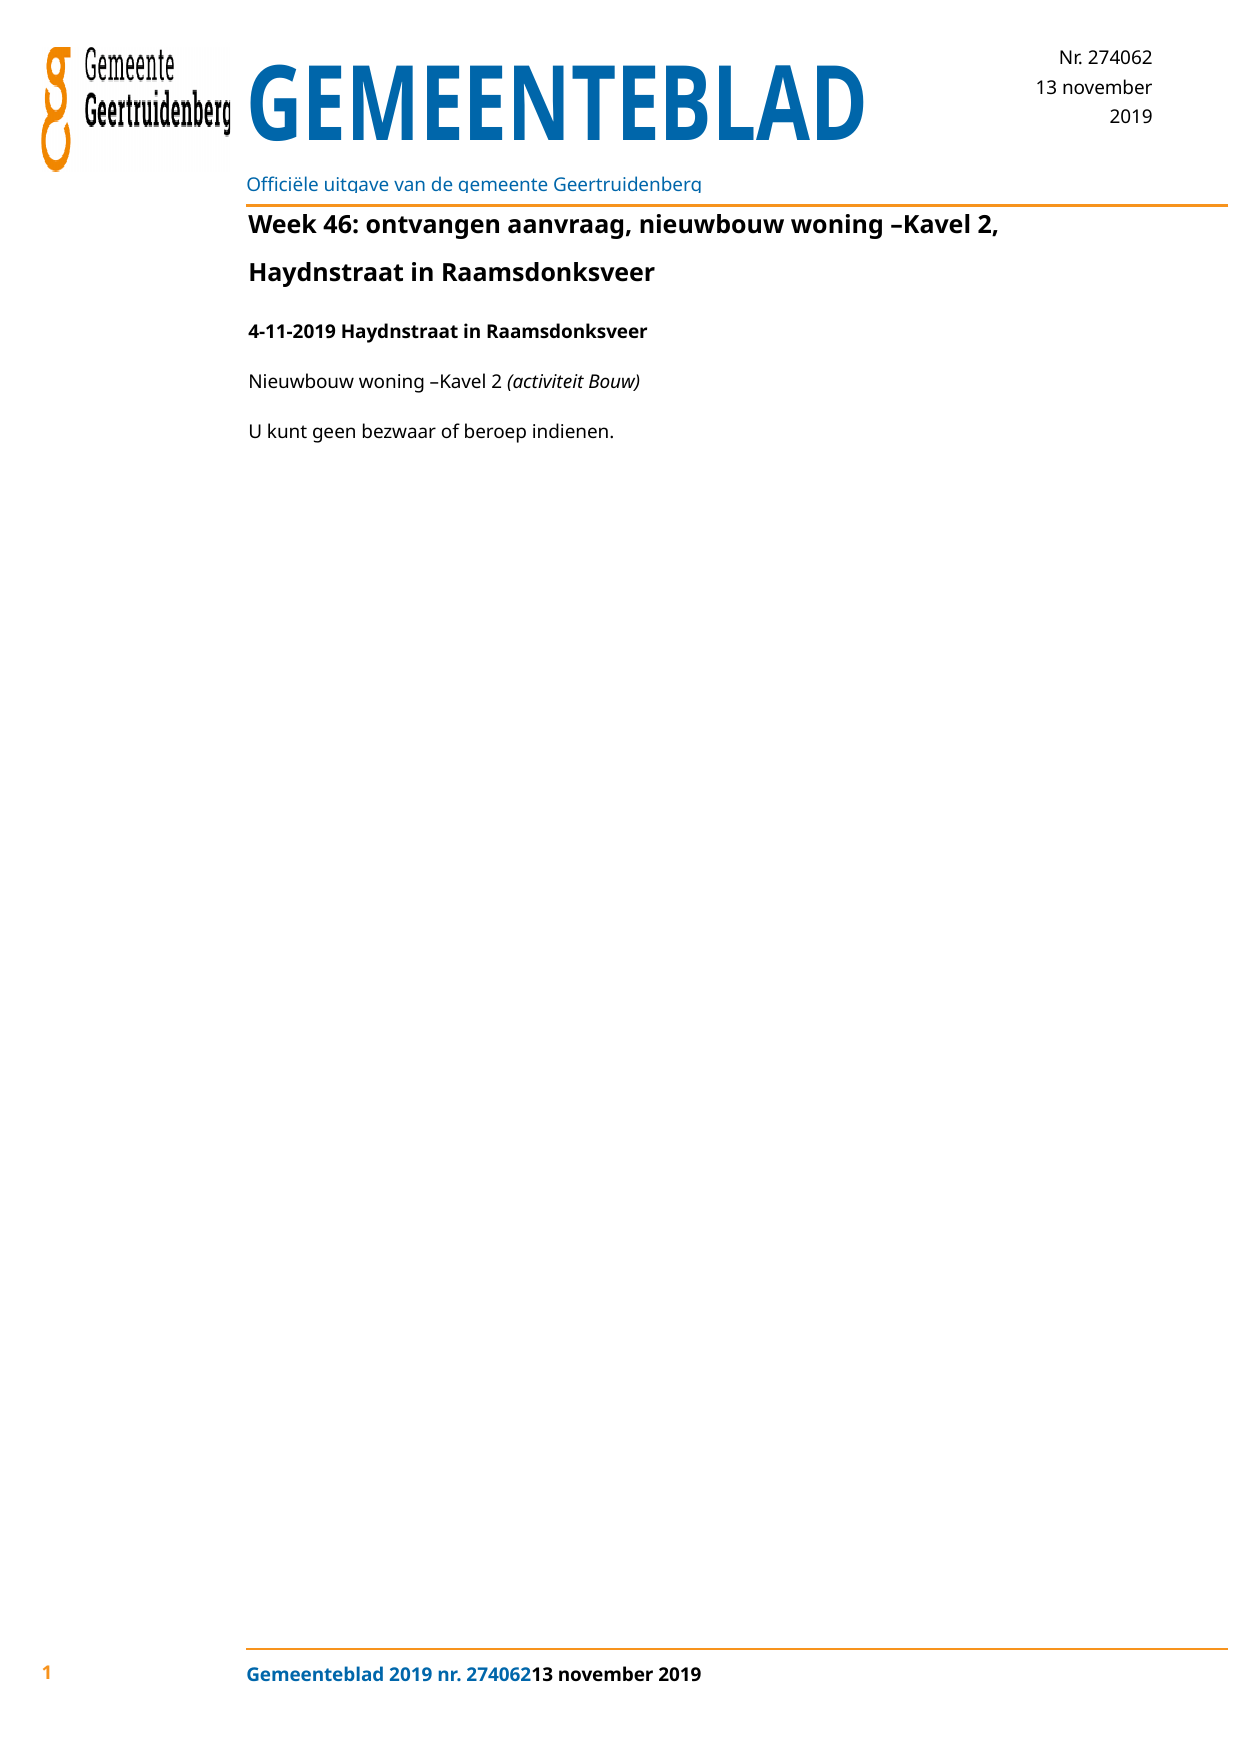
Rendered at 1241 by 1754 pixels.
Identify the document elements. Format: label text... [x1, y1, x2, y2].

text Week 46: ontvangen aanvraag, nieuwbouw woning –Kavel 2, Haydnstraat in Raamsdonksveer [248, 207, 1152, 288]
picture [41, 47, 231, 172]
text 4-11-2019 Haydnstraat in Raamsdonksveer [248, 318, 1152, 344]
text Nieuwbouw woning –Kavel 2 (activiteit Bouw) [248, 368, 1152, 394]
text U kunt geen bezwaar of beroep indienen. [248, 419, 1152, 444]
